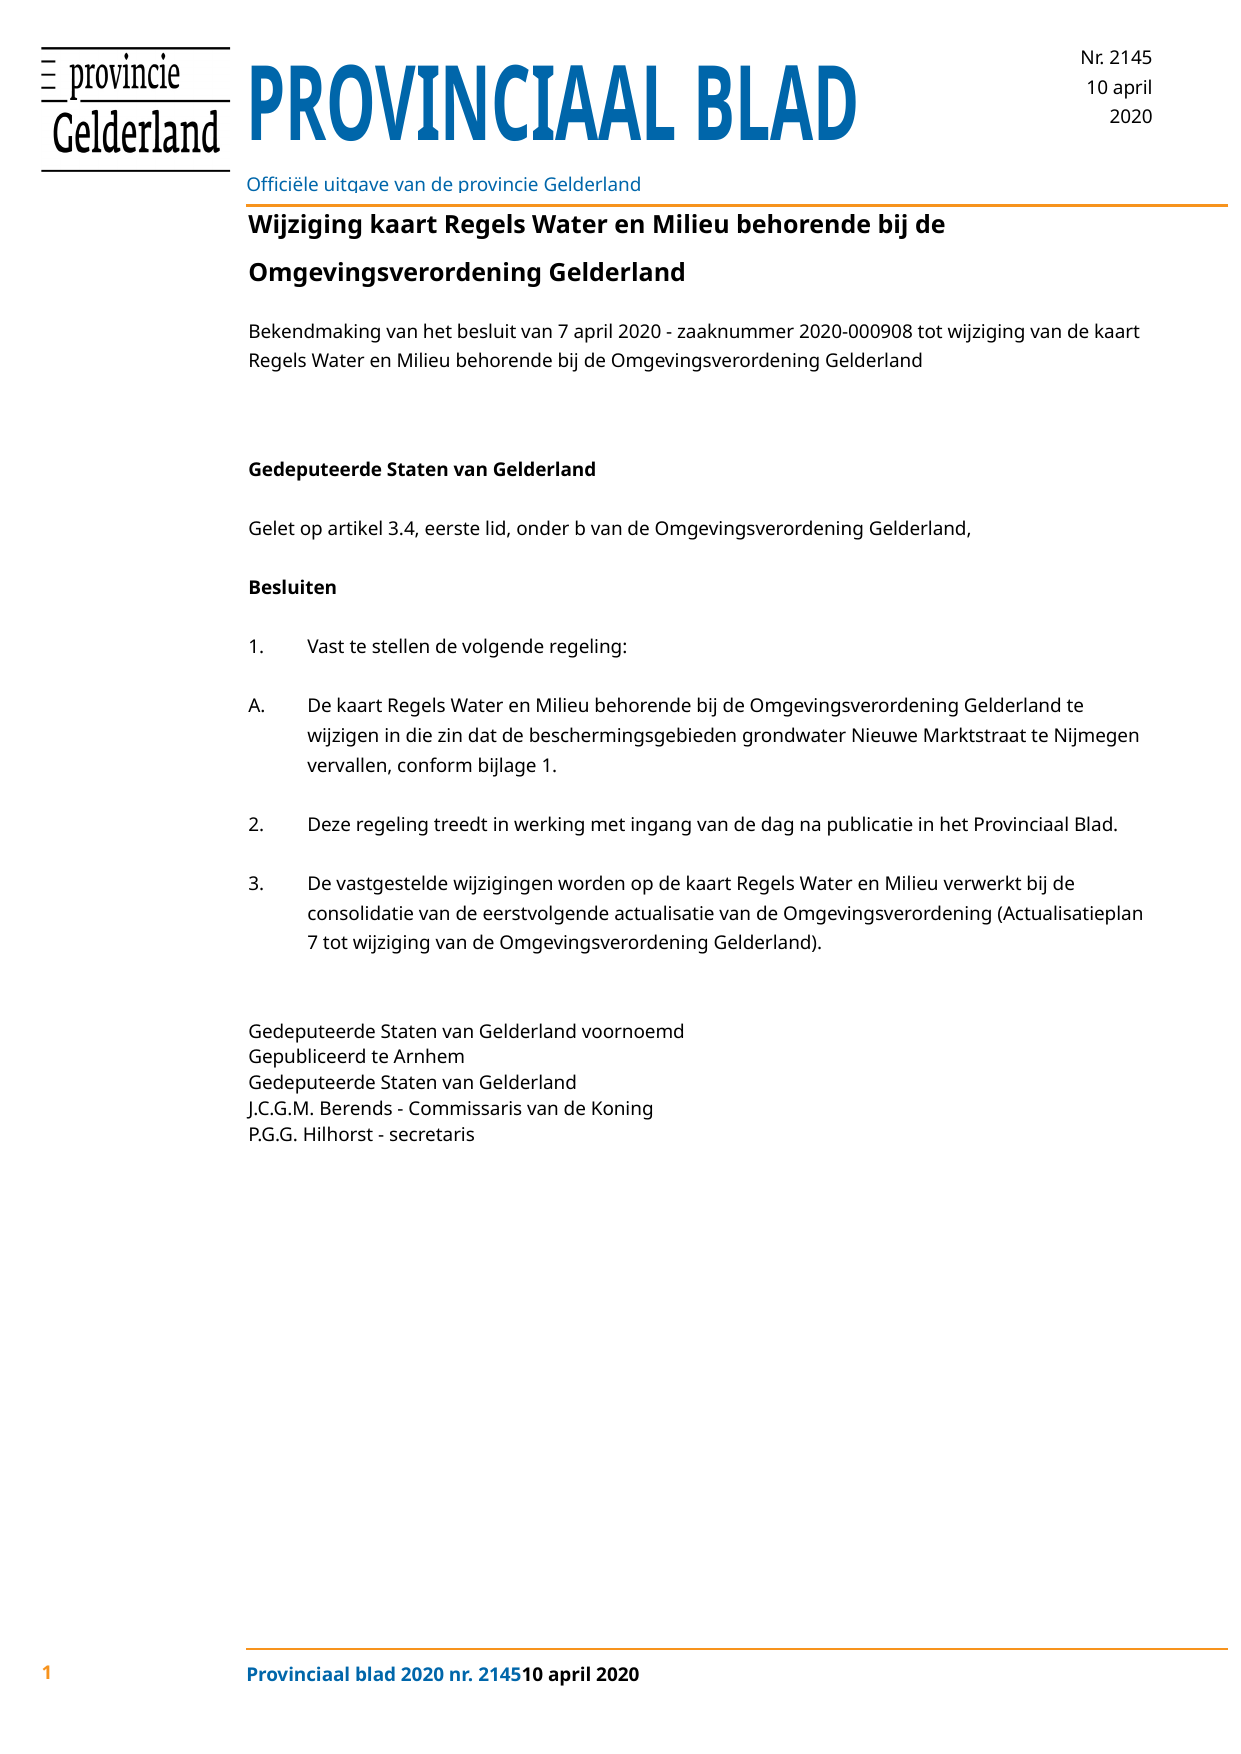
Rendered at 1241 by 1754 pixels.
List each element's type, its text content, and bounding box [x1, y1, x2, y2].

text Gelet op artikel 3.4, eerste lid, onder b van de Omgevingsverordening Gelderland, [248, 515, 1152, 541]
list Vast te stellen de volgende regeling: [248, 633, 1152, 659]
text Gedeputeerde Staten van Gelderland [248, 456, 1152, 482]
text P.G.G. Hilhorst - secretaris [248, 1121, 1152, 1147]
text Gedeputeerde Staten van Gelderland [248, 1069, 1152, 1095]
text Bekendmaking van het besluit van 7 april 2020 - zaaknummer 2020-000908 tot wijziging van de kaart Regels Water en Milieu behorende bij de Omgevingsverordening Gelderland [248, 318, 1152, 373]
text Gepubliceerd te Arnhem [248, 1044, 1152, 1069]
text J.C.G.M. Berends - Commissaris van de Koning [248, 1095, 1152, 1121]
text Gedeputeerde Staten van Gelderland voornoemd [248, 1018, 1152, 1044]
text Besluiten [248, 574, 1152, 600]
text Wijziging kaart Regels Water en Milieu behorende bij de Omgevingsverordening Gelderland [248, 207, 1152, 288]
list Deze regeling treedt in werking met ingang van de dag na publicatie in het Provinciaal Blad. [248, 811, 1152, 837]
list De vastgestelde wijzigingen worden op de kaart Regels Water en Milieu verwerkt bij de consolidatie van de eerstvolgende actualisatie van de Omgevingsverordening (Actualisatieplan 7 tot wijziging van de Omgevingsverordening Gelderland). [248, 870, 1152, 955]
list De kaart Regels Water en Milieu behorende bij de Omgevingsverordening Gelderland te wijzigen in die zin dat de beschermingsgebieden grondwater Nieuwe Marktstraat te Nijmegen vervallen, conform bijlage 1. [248, 693, 1152, 777]
picture [41, 47, 231, 172]
